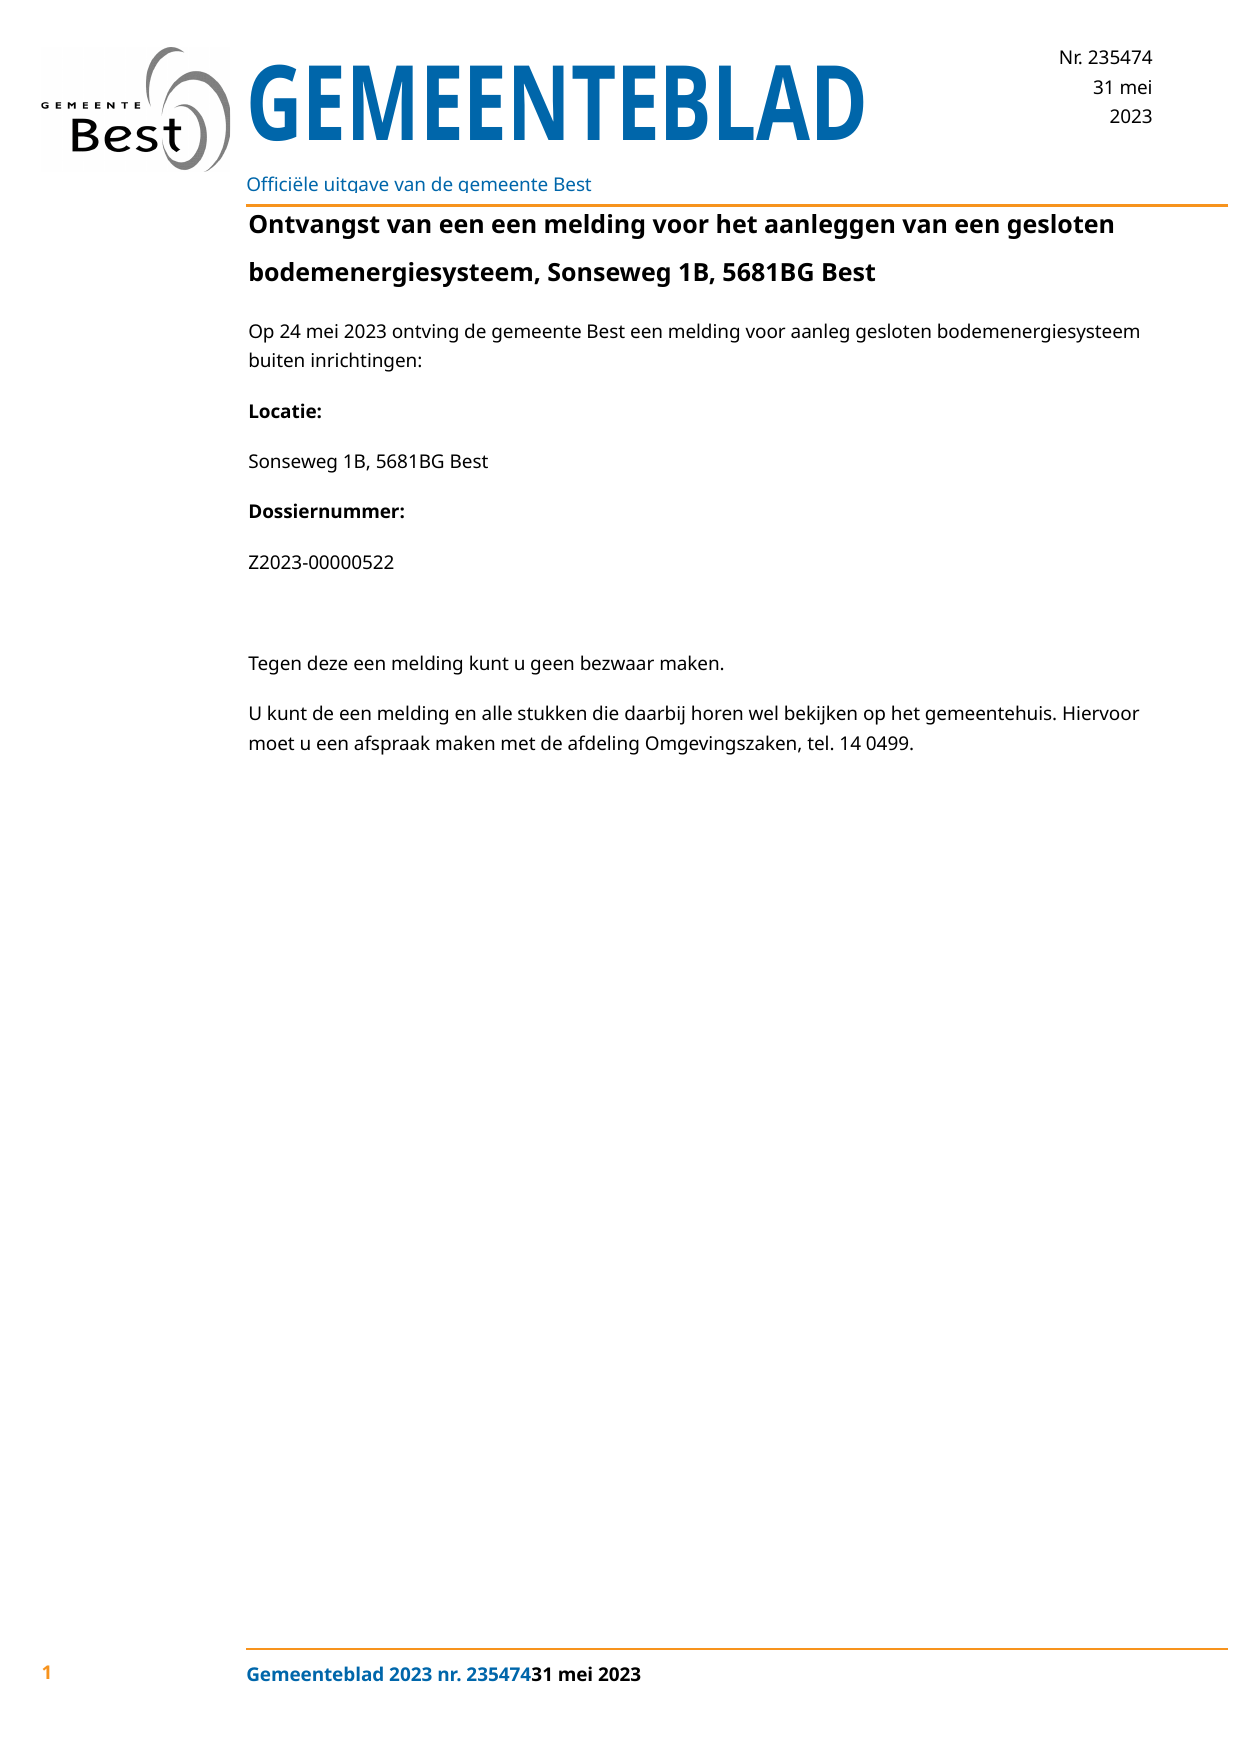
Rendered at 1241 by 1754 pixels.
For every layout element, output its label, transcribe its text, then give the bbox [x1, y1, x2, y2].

text U kunt de een melding en alle stukken die daarbij horen wel bekijken op het gemeentehuis. Hiervoor moet u een afspraak maken met de afdeling Omgevingszaken, tel. 14 0499. [248, 700, 1152, 756]
text Dossiernummer: [248, 499, 1152, 524]
text Locatie: [248, 398, 1152, 424]
text Ontvangst van een een melding voor het aanleggen van een gesloten bodemenergiesysteem, Sonseweg 1B, 5681BG Best [248, 207, 1152, 288]
picture [41, 47, 231, 172]
text Sonseweg 1B, 5681BG Best [248, 448, 1152, 474]
text Z2023-00000522 [248, 549, 1152, 575]
text Op 24 mei 2023 ontving de gemeente Best een melding voor aanleg gesloten bodemenergiesysteem buiten inrichtingen: [248, 318, 1152, 373]
text Tegen deze een melding kunt u geen bezwaar maken. [248, 650, 1152, 676]
